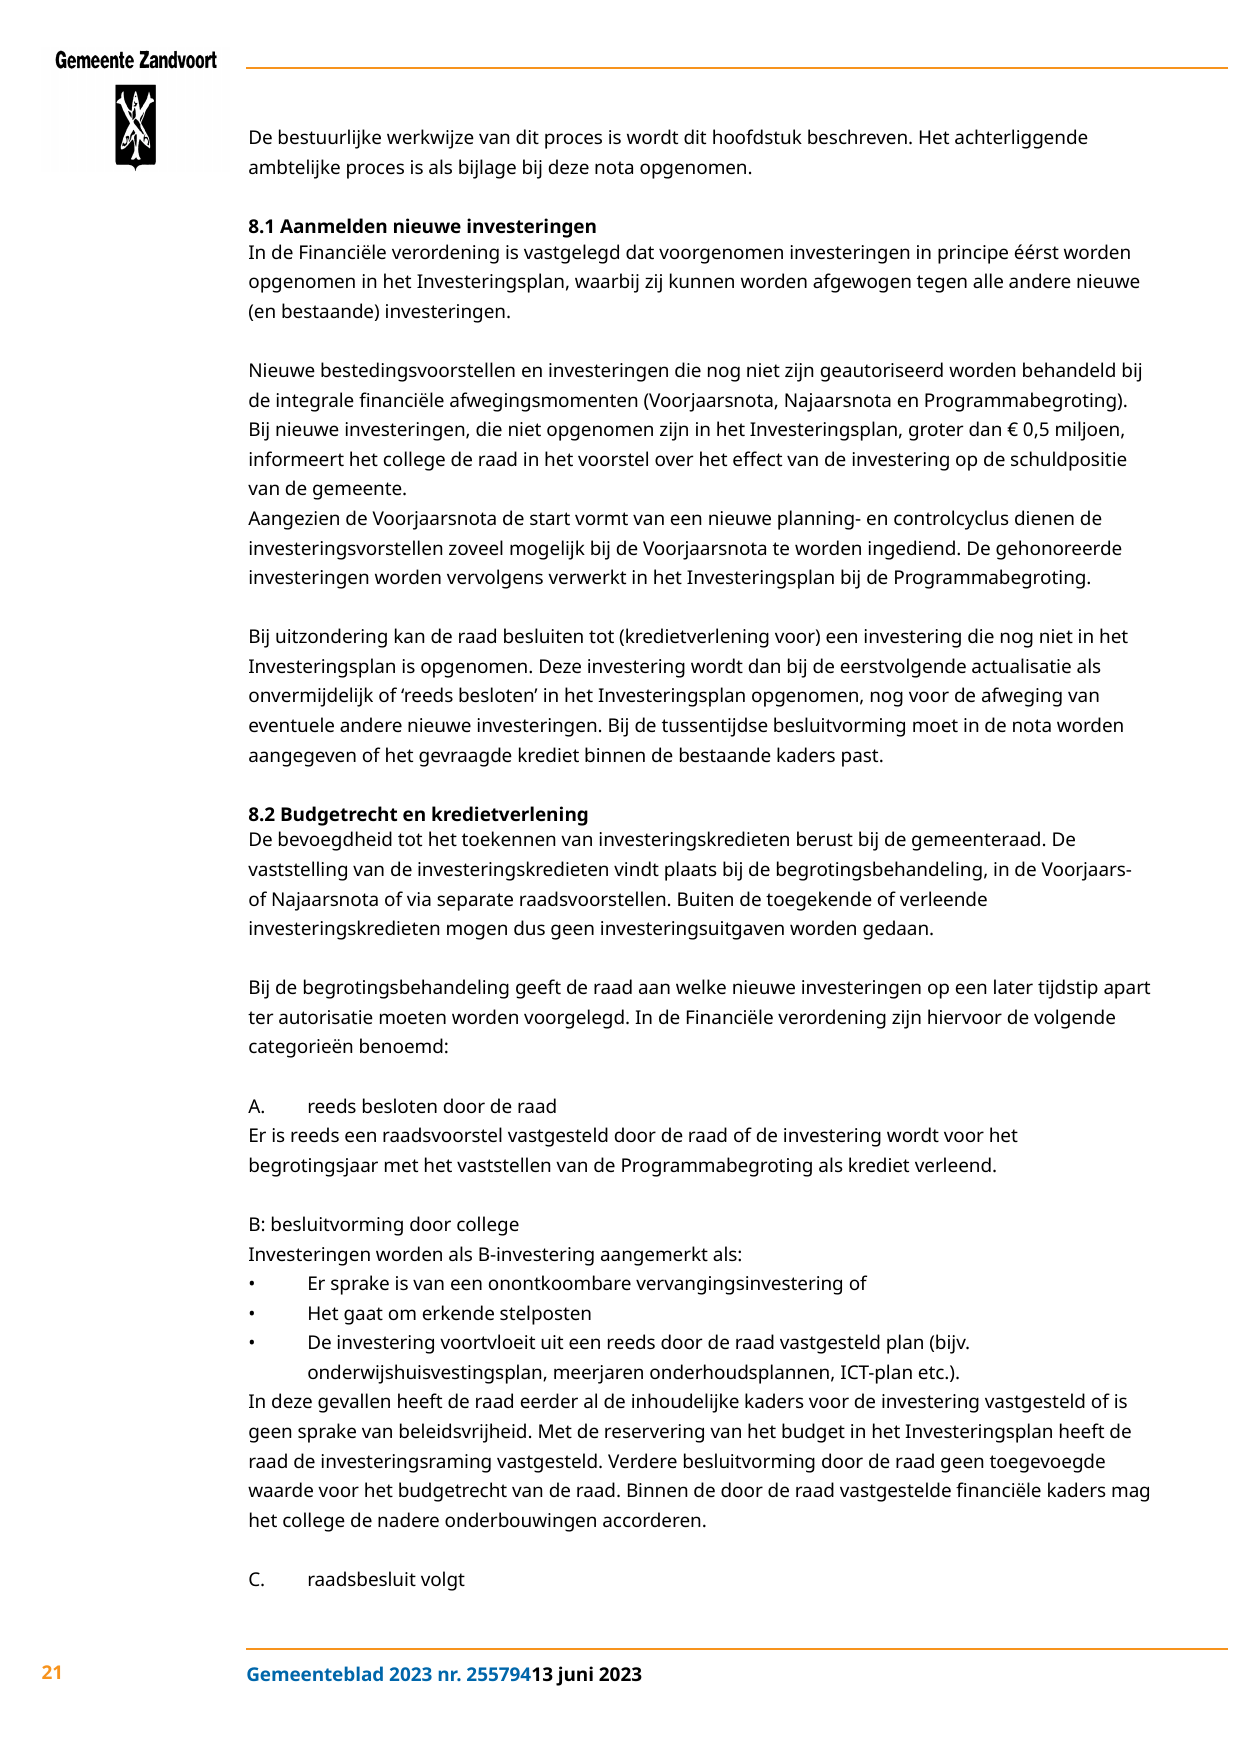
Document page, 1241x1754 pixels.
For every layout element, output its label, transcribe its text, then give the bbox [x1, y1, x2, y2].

list raadsbesluit volgt [248, 1566, 1152, 1592]
list reeds besloten door de raad [248, 1093, 1152, 1119]
text Bij de begrotingsbehandeling geeft de raad aan welke nieuwe investeringen op een later tijdstip apart ter autorisatie moeten worden voorgelegd. In de Financiële verordening zijn hiervoor de volgende categorieën benoemd: [248, 974, 1152, 1059]
text 8.1 Aanmelden nieuwe investeringen [248, 213, 1152, 239]
text In de Financiële verordening is vastgelegd dat voorgenomen investeringen in principe éérst worden opgenomen in het Investeringsplan, waarbij zij kunnen worden afgewogen tegen alle andere nieuwe (en bestaande) investeringen. [248, 239, 1152, 324]
text In deze gevallen heeft de raad eerder al de inhoudelijke kaders voor de investering vastgesteld of is geen sprake van beleidsvrijheid. Met de reservering van het budget in het Investeringsplan heeft de raad de investeringsraming vastgesteld. Verdere besluitvorming door de raad geen toegevoegde waarde voor het budgetrecht van de raad. Binnen de door de raad vastgestelde financiële kaders mag het college de nadere onderbouwingen accorderen. [248, 1389, 1152, 1533]
text 8.2 Budgetrecht en kredietverlening [248, 801, 1152, 827]
text Nieuwe bestedingsvoorstellen en investeringen die nog niet zijn geautoriseerd worden behandeld bij de integrale financiële afwegingsmomenten (Voorjaarsnota, Najaarsnota en Programmabegroting). Bij nieuwe investeringen, die niet opgenomen zijn in het Investeringsplan, groter dan € 0,5 miljoen, informeert het college de raad in het voorstel over het effect van de investering op de schuldpositie van de gemeente. [248, 357, 1152, 501]
text De bevoegdheid tot het toekennen van investeringskredieten berust bij de gemeenteraad. De vaststelling van de investeringskredieten vindt plaats bij de begrotingsbehandeling, in de Voorjaars- of Najaarsnota of via separate raadsvoorstellen. Buiten de toegekende of verleende investeringskredieten mogen dus geen investeringsuitgaven worden gedaan. [248, 827, 1152, 941]
text Bij uitzondering kan de raad besluiten tot (kredietverlening voor) een investering die nog niet in het Investeringsplan is opgenomen. Deze investering wordt dan bij de eerstvolgende actualisatie als onvermijdelijk of ‘reeds besloten’ in het Investeringsplan opgenomen, nog voor de afweging van eventuele andere nieuwe investeringen. Bij de tussentijdse besluitvorming moet in de nota worden aangegeven of het gevraagde krediet binnen de bestaande kaders past. [248, 623, 1152, 767]
text Aangezien de Voorjaarsnota de start vormt van een nieuwe planning- en controlcyclus dienen de investeringsvorstellen zoveel mogelijk bij de Voorjaarsnota te worden ingediend. De gehonoreerde investeringen worden vervolgens verwerkt in het Investeringsplan bij de Programmabegroting. [248, 505, 1152, 590]
text Investeringen worden als B-investering aangemerkt als: [248, 1241, 1152, 1267]
list Het gaat om erkende stelposten [248, 1300, 1152, 1326]
picture [41, 47, 231, 172]
list De investering voortvloeit uit een reeds door de raad vastgesteld plan (bijv. onderwijshuisvestingsplan, meerjaren onderhoudsplannen, ICT-plan etc.). [248, 1329, 1152, 1385]
text De bestuurlijke werkwijze van dit proces is wordt dit hoofdstuk beschreven. Het achterliggende ambtelijke proces is als bijlage bij deze nota opgenomen. [248, 124, 1152, 180]
text Er is reeds een raadsvoorstel vastgesteld door de raad of de investering wordt voor het begrotingsjaar met het vaststellen van de Programmabegroting als krediet verleend. [248, 1122, 1152, 1178]
list Er sprake is van een onontkoombare vervangingsinvestering of [248, 1270, 1152, 1296]
text B: besluitvorming door college [248, 1211, 1152, 1237]
